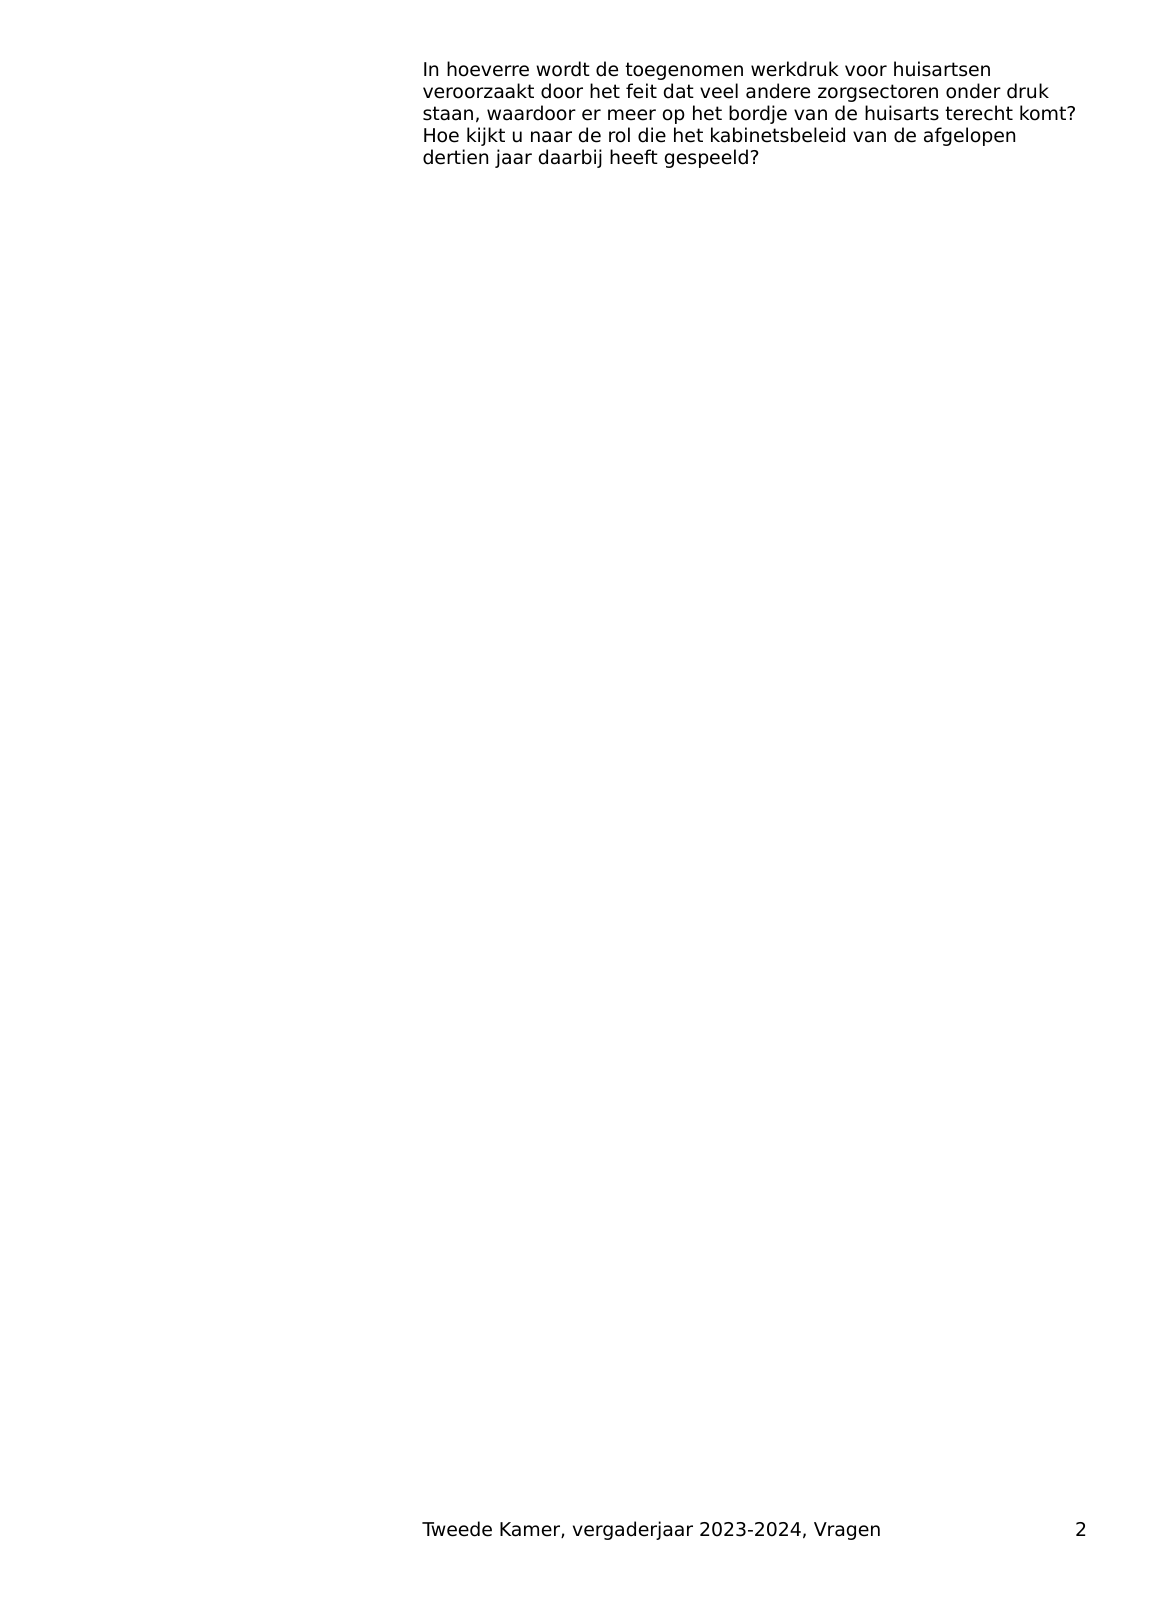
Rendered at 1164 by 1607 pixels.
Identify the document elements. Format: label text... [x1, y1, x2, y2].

text In hoeverre wordt de toegenomen werkdruk voor huisartsen veroorzaakt door het feit dat veel andere zorgsectoren onder druk staan, waardoor er meer op het bordje van de huisarts terecht komt? Hoe kijkt u naar de rol die het kabinetsbeleid van de afgelopen dertien jaar daarbij heeft gespeeld? [422, 59, 1087, 169]
